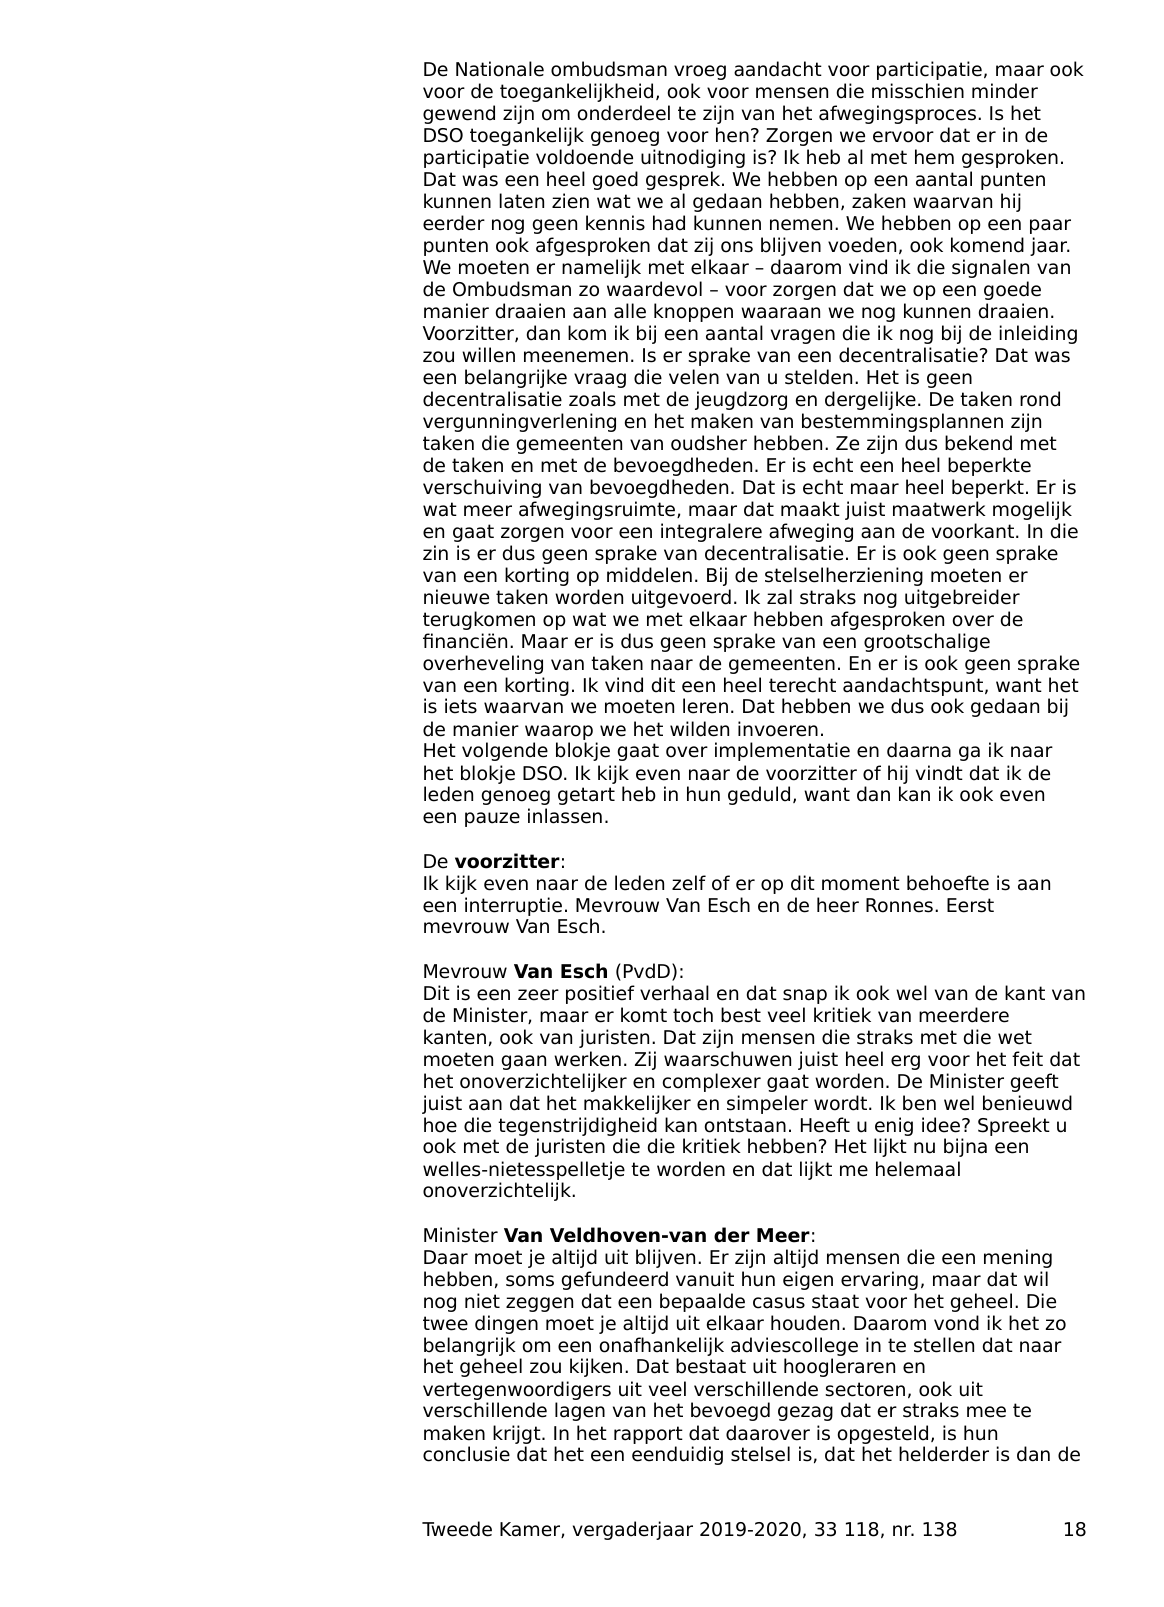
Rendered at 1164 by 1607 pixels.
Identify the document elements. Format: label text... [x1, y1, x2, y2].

text Mevrouw Van Esch (PvdD): [422, 961, 1087, 983]
text Minister Van Veldhoven-van der Meer: [422, 1224, 1087, 1247]
text Ik kijk even naar de leden zelf of er op dit moment behoefte is aan een interruptie. Mevrouw Van Esch en de heer Ronnes. Eerst mevrouw Van Esch. [422, 872, 1087, 938]
text Dit is een zeer positief verhaal en dat snap ik ook wel van de kant van de Minister, maar er komt toch best veel kritiek van meerdere kanten, ook van juristen. Dat zijn mensen die straks met die wet moeten gaan werken. Zij waarschuwen juist heel erg voor het feit dat het onoverzichtelijker en complexer gaat worden. De Minister geeft juist aan dat het makkelijker en simpeler wordt. Ik ben wel benieuwd hoe die tegenstrijdigheid kan ontstaan. Heeft u enig idee? Spreekt u ook met de juristen die die kritiek hebben? Het lijkt nu bijna een welles-nietesspelletje te worden en dat lijkt me helemaal onoverzichtelijk. [422, 983, 1087, 1202]
text De voorzitter: [422, 851, 1087, 872]
text Het volgende blokje gaat over implementatie en daarna ga ik naar het blokje DSO. Ik kijk even naar de voorzitter of hij vindt dat ik de leden genoeg getart heb in hun geduld, want dan kan ik ook even een pauze inlassen. [422, 740, 1087, 828]
text Daar moet je altijd uit blijven. Er zijn altijd mensen die een mening hebben, soms gefundeerd vanuit hun eigen ervaring, maar dat wil nog niet zeggen dat een bepaalde casus staat voor het geheel. Die twee dingen moet je altijd uit elkaar houden. Daarom vond ik het zo belangrijk om een onafhankelijk adviescollege in te stellen dat naar het geheel zou kijken. Dat bestaat uit hoogleraren en vertegenwoordigers uit veel verschillende sectoren, ook uit verschillende lagen van het bevoegd gezag dat er straks mee te maken krijgt. In het rapport dat daarover is opgesteld, is hun conclusie dat het een eenduidig stelsel is, dat het helderder is dan de [422, 1247, 1087, 1466]
text De Nationale ombudsman vroeg aandacht voor participatie, maar ook voor de toegankelijkheid, ook voor mensen die misschien minder gewend zijn om onderdeel te zijn van het afwegingsproces. Is het DSO toegankelijk genoeg voor hen? Zorgen we ervoor dat er in de participatie voldoende uitnodiging is? Ik heb al met hem gesproken. Dat was een heel goed gesprek. We hebben op een aantal punten kunnen laten zien wat we al gedaan hebben, zaken waarvan hij eerder nog geen kennis had kunnen nemen. We hebben op een paar punten ook afgesproken dat zij ons blijven voeden, ook komend jaar. We moeten er namelijk met elkaar – daarom vind ik die signalen van de Ombudsman zo waardevol – voor zorgen dat we op een goede manier draaien aan alle knoppen waaraan we nog kunnen draaien. [422, 59, 1087, 323]
text Voorzitter, dan kom ik bij een aantal vragen die ik nog bij de inleiding zou willen meenemen. Is er sprake van een decentralisatie? Dat was een belangrijke vraag die velen van u stelden. Het is geen decentralisatie zoals met de jeugdzorg en dergelijke. De taken rond vergunningverlening en het maken van bestemmingsplannen zijn taken die gemeenten van oudsher hebben. Ze zijn dus bekend met de taken en met de bevoegdheden. Er is echt een heel beperkte verschuiving van bevoegdheden. Dat is echt maar heel beperkt. Er is wat meer afwegingsruimte, maar dat maakt juist maatwerk mogelijk en gaat zorgen voor een integralere afweging aan de voorkant. In die zin is er dus geen sprake van decentralisatie. Er is ook geen sprake van een korting op middelen. Bij de stelselherziening moeten er nieuwe taken worden uitgevoerd. Ik zal straks nog uitgebreider terugkomen op wat we met elkaar hebben afgesproken over de financiën. Maar er is dus geen sprake van een grootschalige overheveling van taken naar de gemeenten. En er is ook geen sprake van een korting. Ik vind dit een heel terecht aandachtspunt, want het is iets waarvan we moeten leren. Dat hebben we dus ook gedaan bij de manier waarop we het wilden invoeren. [422, 323, 1087, 740]
